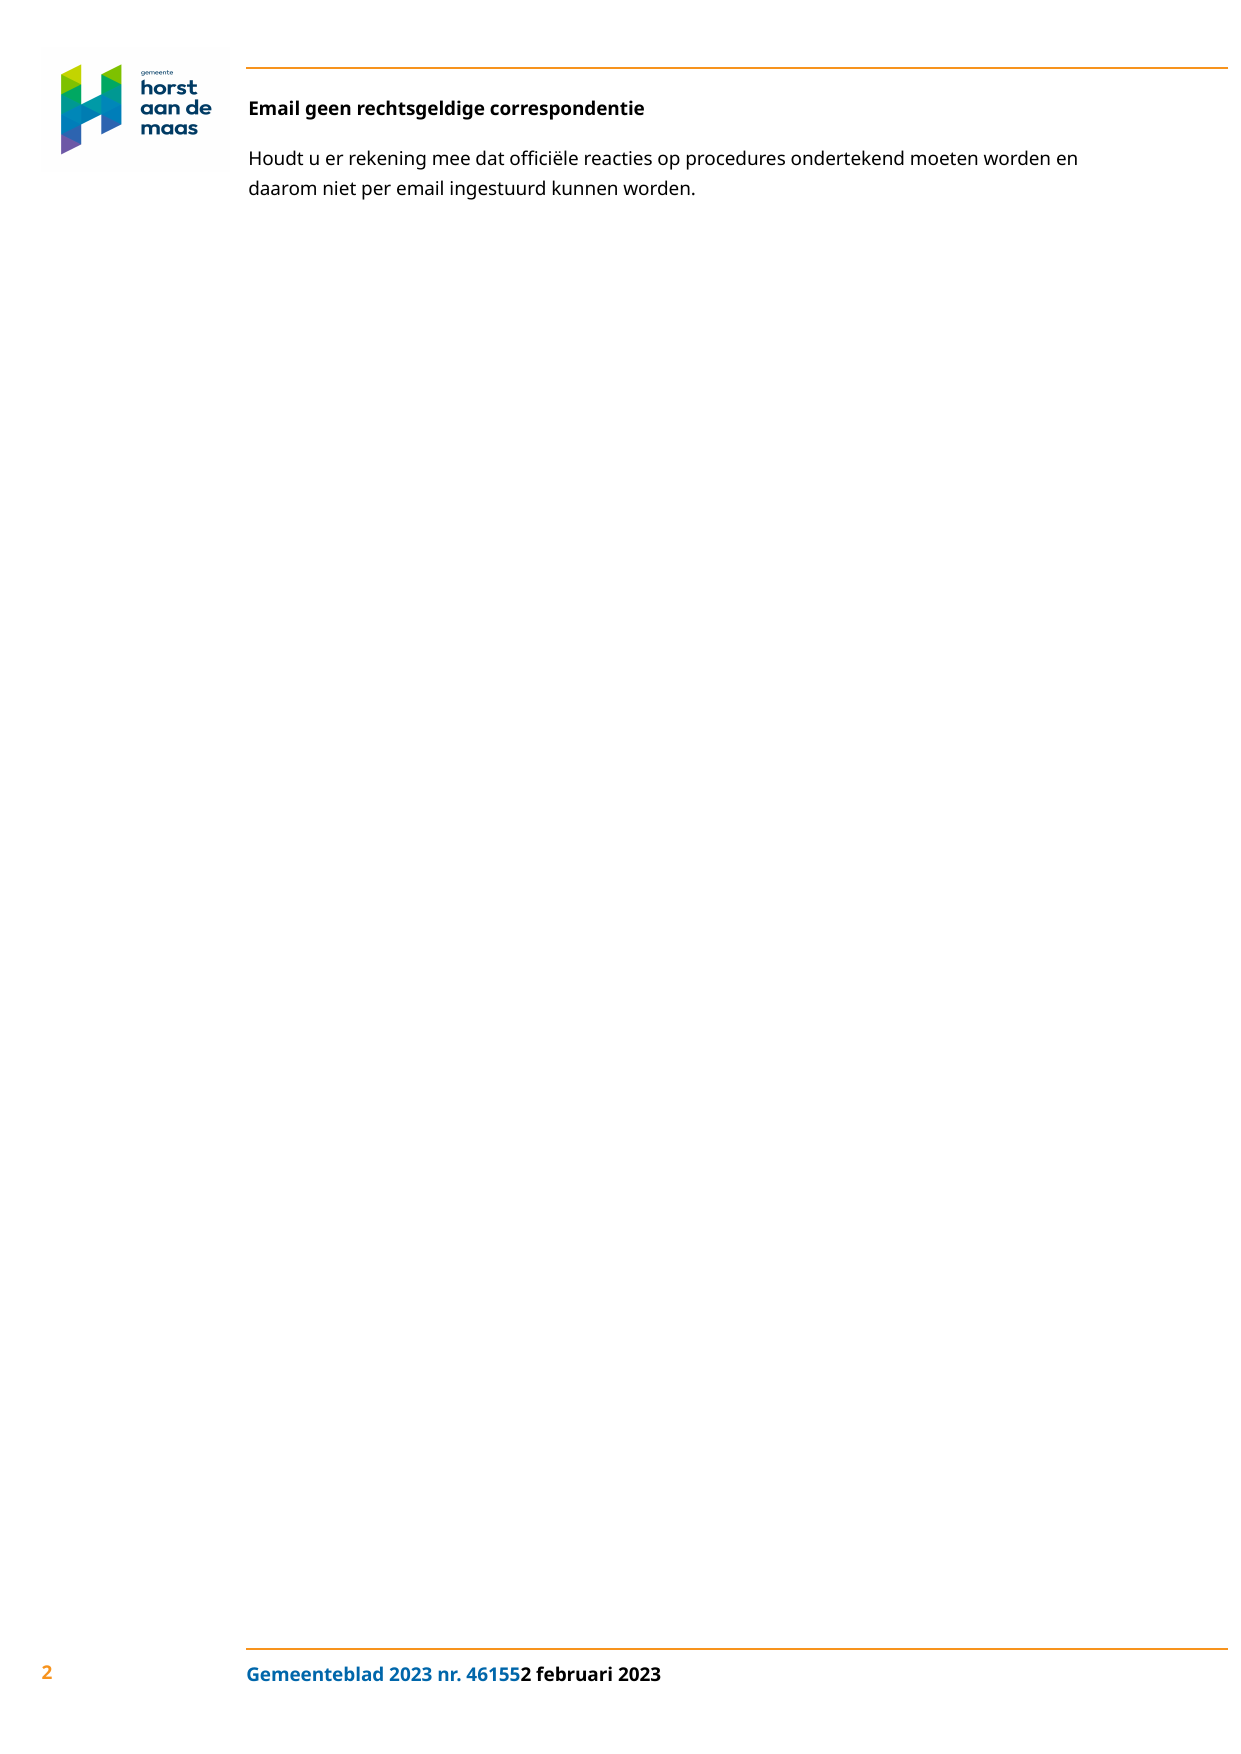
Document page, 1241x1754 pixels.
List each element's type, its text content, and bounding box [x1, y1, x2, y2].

text Houdt u er rekening mee dat officiële reacties op procedures ondertekend moeten worden en daarom niet per email ingestuurd kunnen worden. [248, 145, 1152, 201]
picture [41, 47, 231, 172]
text Email geen rechtsgeldige correspondentie [248, 95, 1152, 121]
